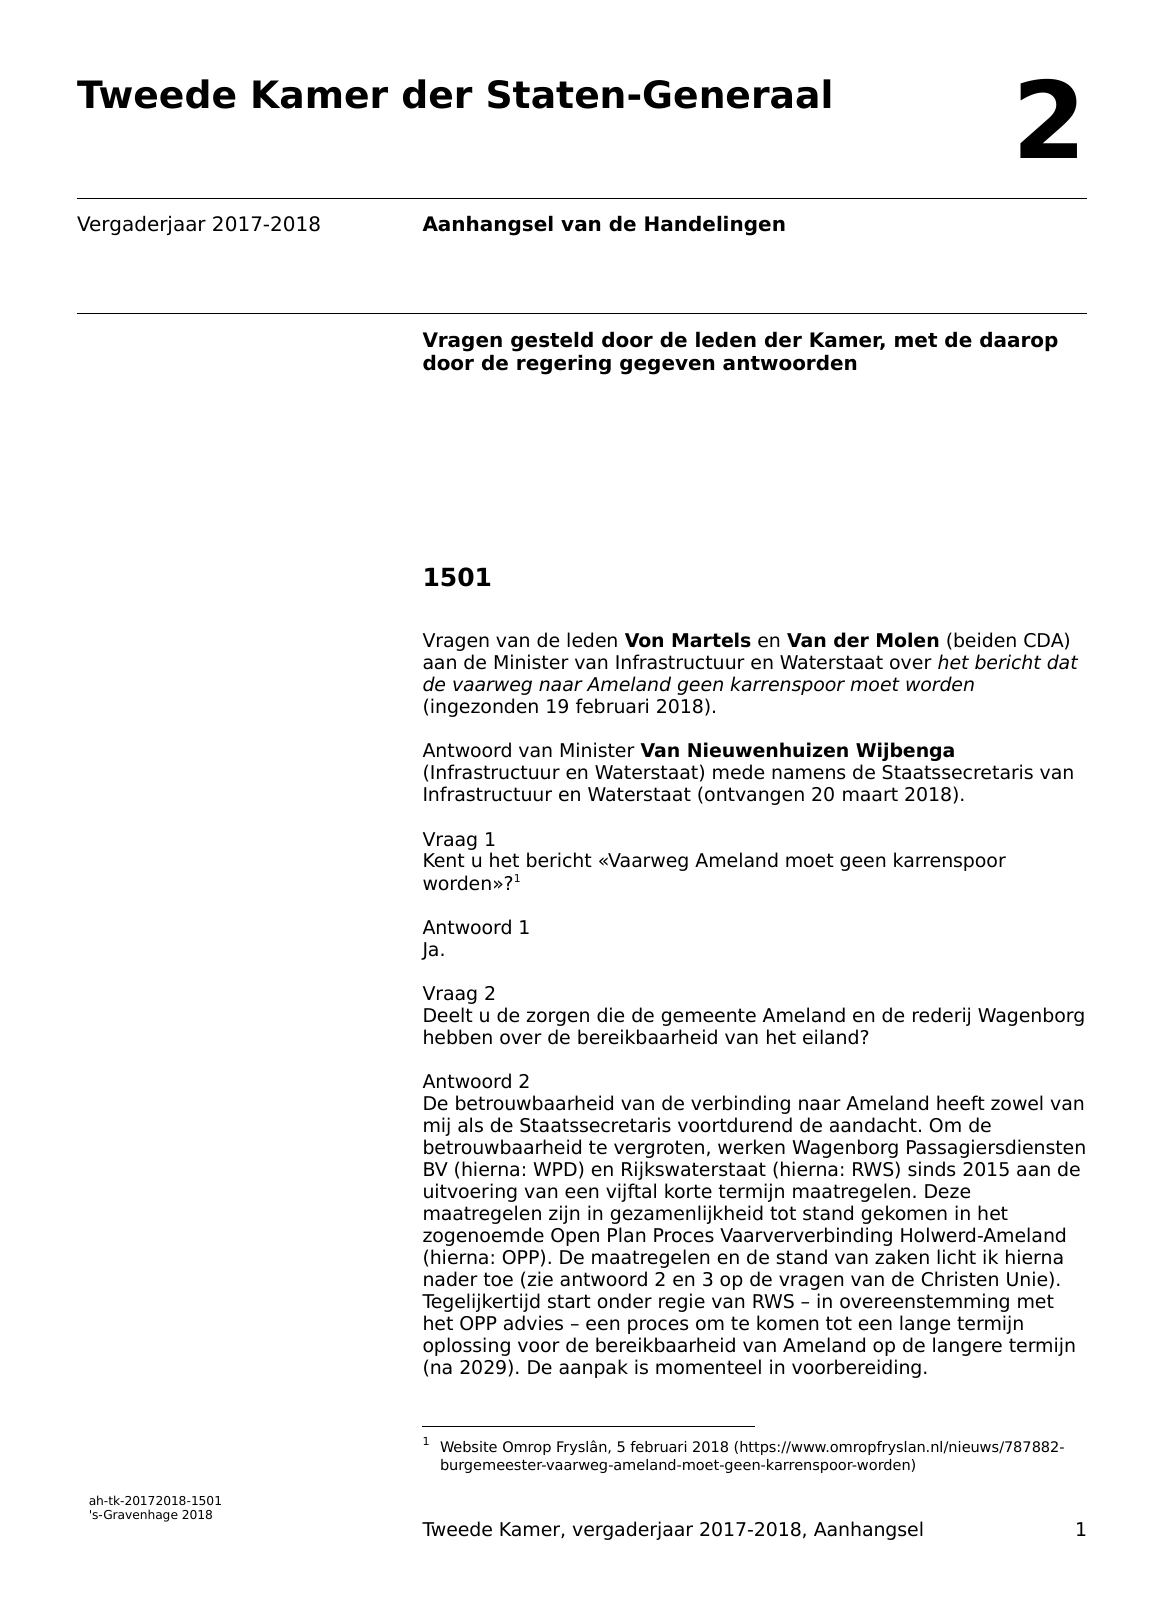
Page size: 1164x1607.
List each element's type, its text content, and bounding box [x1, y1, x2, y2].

text Antwoord 2 [422, 1071, 1087, 1093]
text Website Omrop Fryslân, 5 februari 2018 (https://www.omropfryslan.nl/nieuws/787882-burgemeester-vaarweg-ameland-moet-geen-karrenspoor-worden) [422, 1435, 1087, 1474]
table_header 2 [886, 59, 1087, 198]
text Tegelijkertijd start onder regie van RWS – in overeenstemming met het OPP advies – een proces om te komen tot een lange termijn oplossing voor de bereikbaarheid van Ameland op de langere termijn (na 2029). De aanpak is momenteel in voorbereiding. [422, 1291, 1087, 1378]
text Ja. [422, 938, 1087, 961]
table_header Tweede Kamer der Staten-Generaal [77, 59, 886, 198]
text ah-tk-20172018-1501 [88, 1494, 323, 1508]
table_cell Vergaderjaar 2017-2018 [77, 199, 422, 313]
text 1501 [422, 563, 1087, 592]
text 's-Gravenhage 2018 [88, 1508, 323, 1522]
text Deelt u de zorgen die de gemeente Ameland en de rederij Wagenborg hebben over de bereikbaarheid van het eiland? [422, 1005, 1087, 1049]
text Vraag 2 [422, 983, 1087, 1005]
text Vragen van de leden Von Martels en Van der Molen (beiden CDA) aan de Minister van Infrastructuur en Waterstaat over het bericht dat de vaarweg naar Ameland geen karrenspoor moet worden (ingezonden 19 februari 2018). [422, 630, 1087, 718]
text De betrouwbaarheid van de verbinding naar Ameland heeft zowel van mij als de Staatssecretaris voortdurend de aandacht. Om de betrouwbaarheid te vergroten, werken Wagenborg Passagiersdiensten BV (hierna: WPD) en Rijkswaterstaat (hierna: RWS) sinds 2015 aan de uitvoering van een vijftal korte termijn maatregelen. Deze maatregelen zijn in gezamenlijkheid tot stand gekomen in het zogenoemde Open Plan Proces Vaarververbinding Holwerd-Ameland (hierna: OPP). De maatregelen en de stand van zaken licht ik hierna nader toe (zie antwoord 2 en 3 op de vragen van de Christen Unie). [422, 1093, 1087, 1291]
text Vraag 1 [422, 828, 1087, 850]
table_cell Aanhangsel van de Handelingen [422, 199, 1087, 313]
text Antwoord van Minister Van Nieuwenhuizen Wijbenga (Infrastructuur en Waterstaat) mede namens de Staatssecretaris van Infrastructuur en Waterstaat (ontvangen 20 maart 2018). [422, 740, 1087, 806]
table_cell Vragen gesteld door de leden der Kamer, met de daarop door de regering gegeven antwoorden [422, 314, 1087, 375]
text Kent u het bericht «Vaarweg Ameland moet geen karrenspoor worden»? [422, 850, 1087, 894]
table_cell [77, 314, 422, 375]
text Antwoord 1 [422, 917, 1087, 938]
